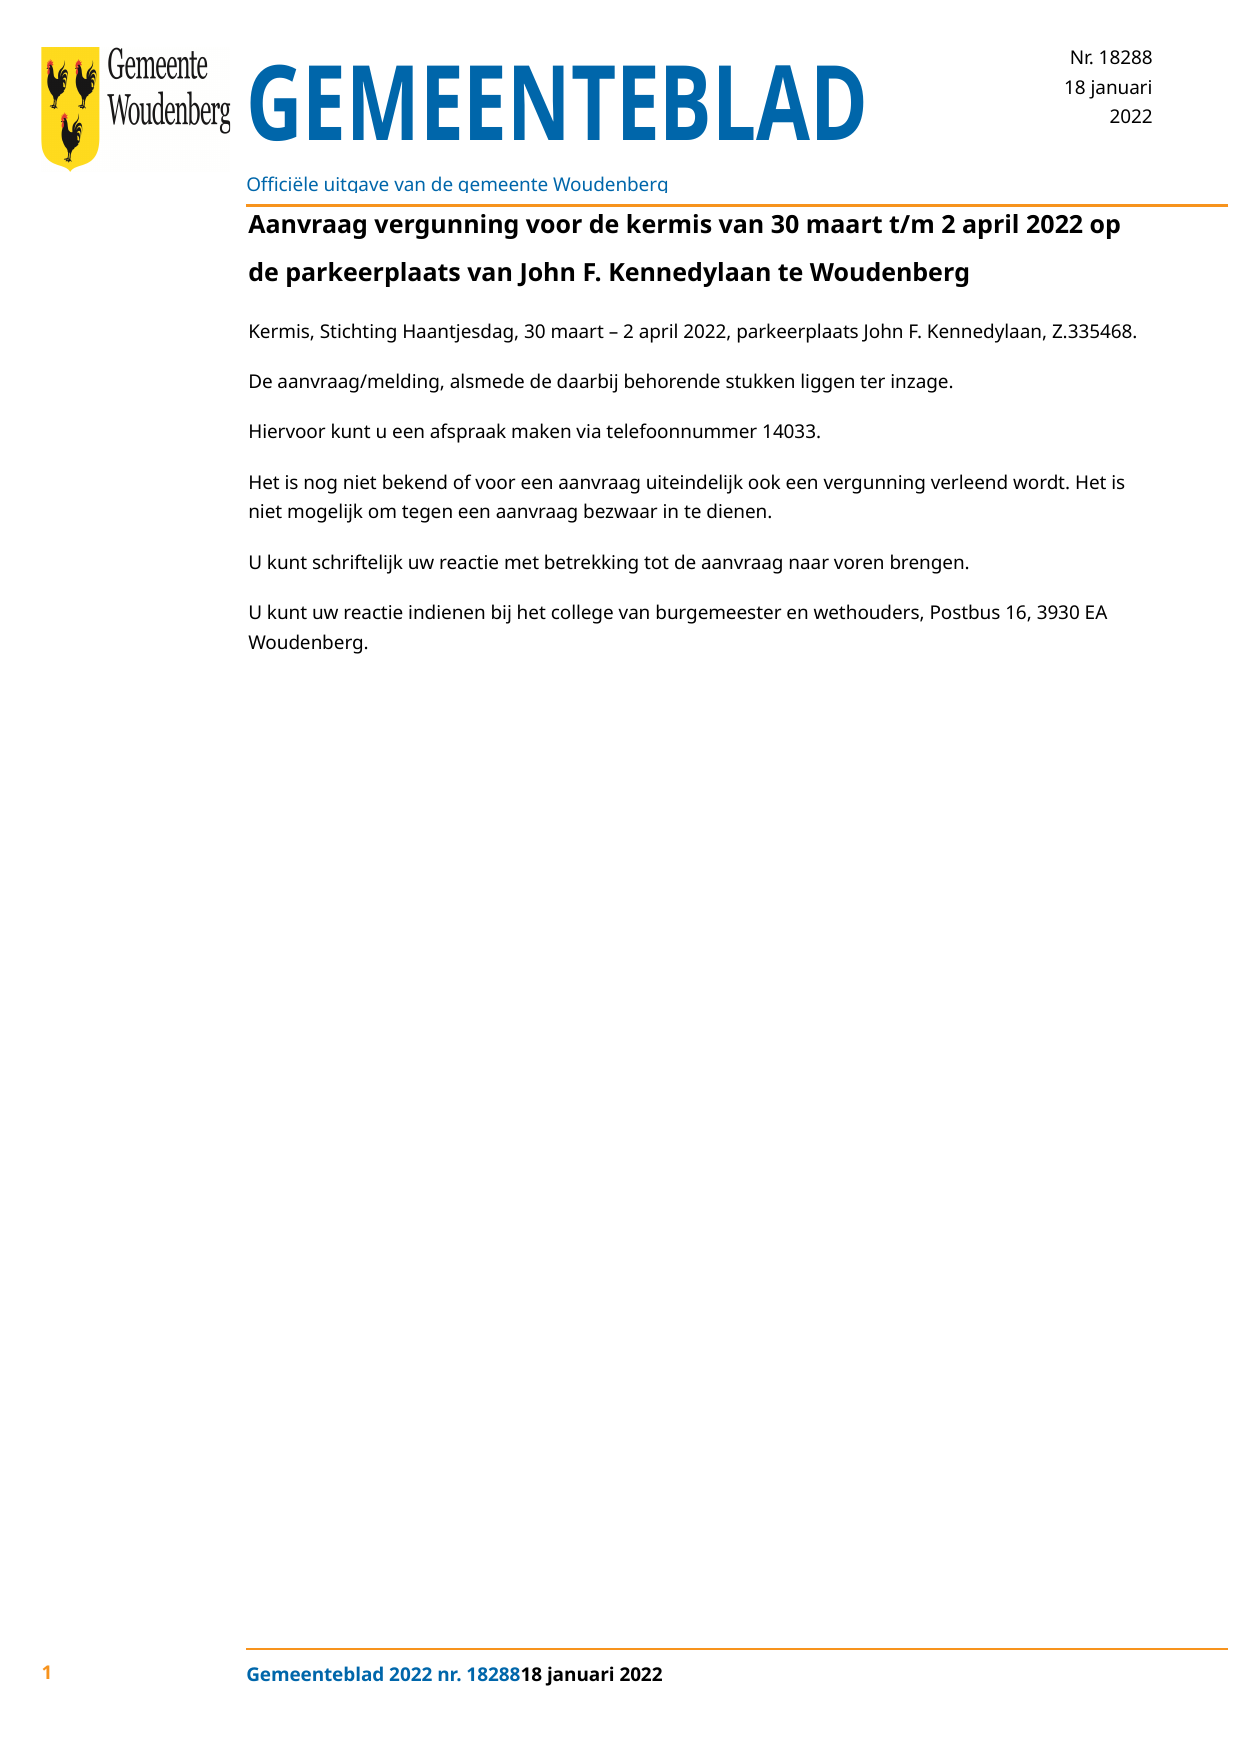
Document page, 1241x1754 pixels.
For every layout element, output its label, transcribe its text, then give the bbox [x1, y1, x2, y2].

text U kunt uw reactie indienen bij het college van burgemeester en wethouders, Postbus 16, 3930 EA Woudenberg. [248, 599, 1152, 655]
text Het is nog niet bekend of voor een aanvraag uiteindelijk ook een vergunning verleend wordt. Het is niet mogelijk om tegen een aanvraag bezwaar in te dienen. [248, 469, 1152, 524]
text Kermis, Stichting Haantjesdag, 30 maart – 2 april 2022, parkeerplaats John F. Kennedylaan, Z.335468. [248, 318, 1152, 344]
picture [41, 47, 231, 172]
text De aanvraag/melding, alsmede de daarbij behorende stukken liggen ter inzage. [248, 368, 1152, 394]
text Aanvraag vergunning voor de kermis van 30 maart t/m 2 april 2022 op de parkeerplaats van John F. Kennedylaan te Woudenberg [248, 207, 1152, 288]
text U kunt schriftelijk uw reactie met betrekking tot de aanvraag naar voren brengen. [248, 549, 1152, 575]
text Hiervoor kunt u een afspraak maken via telefoonnummer 14033. [248, 419, 1152, 444]
